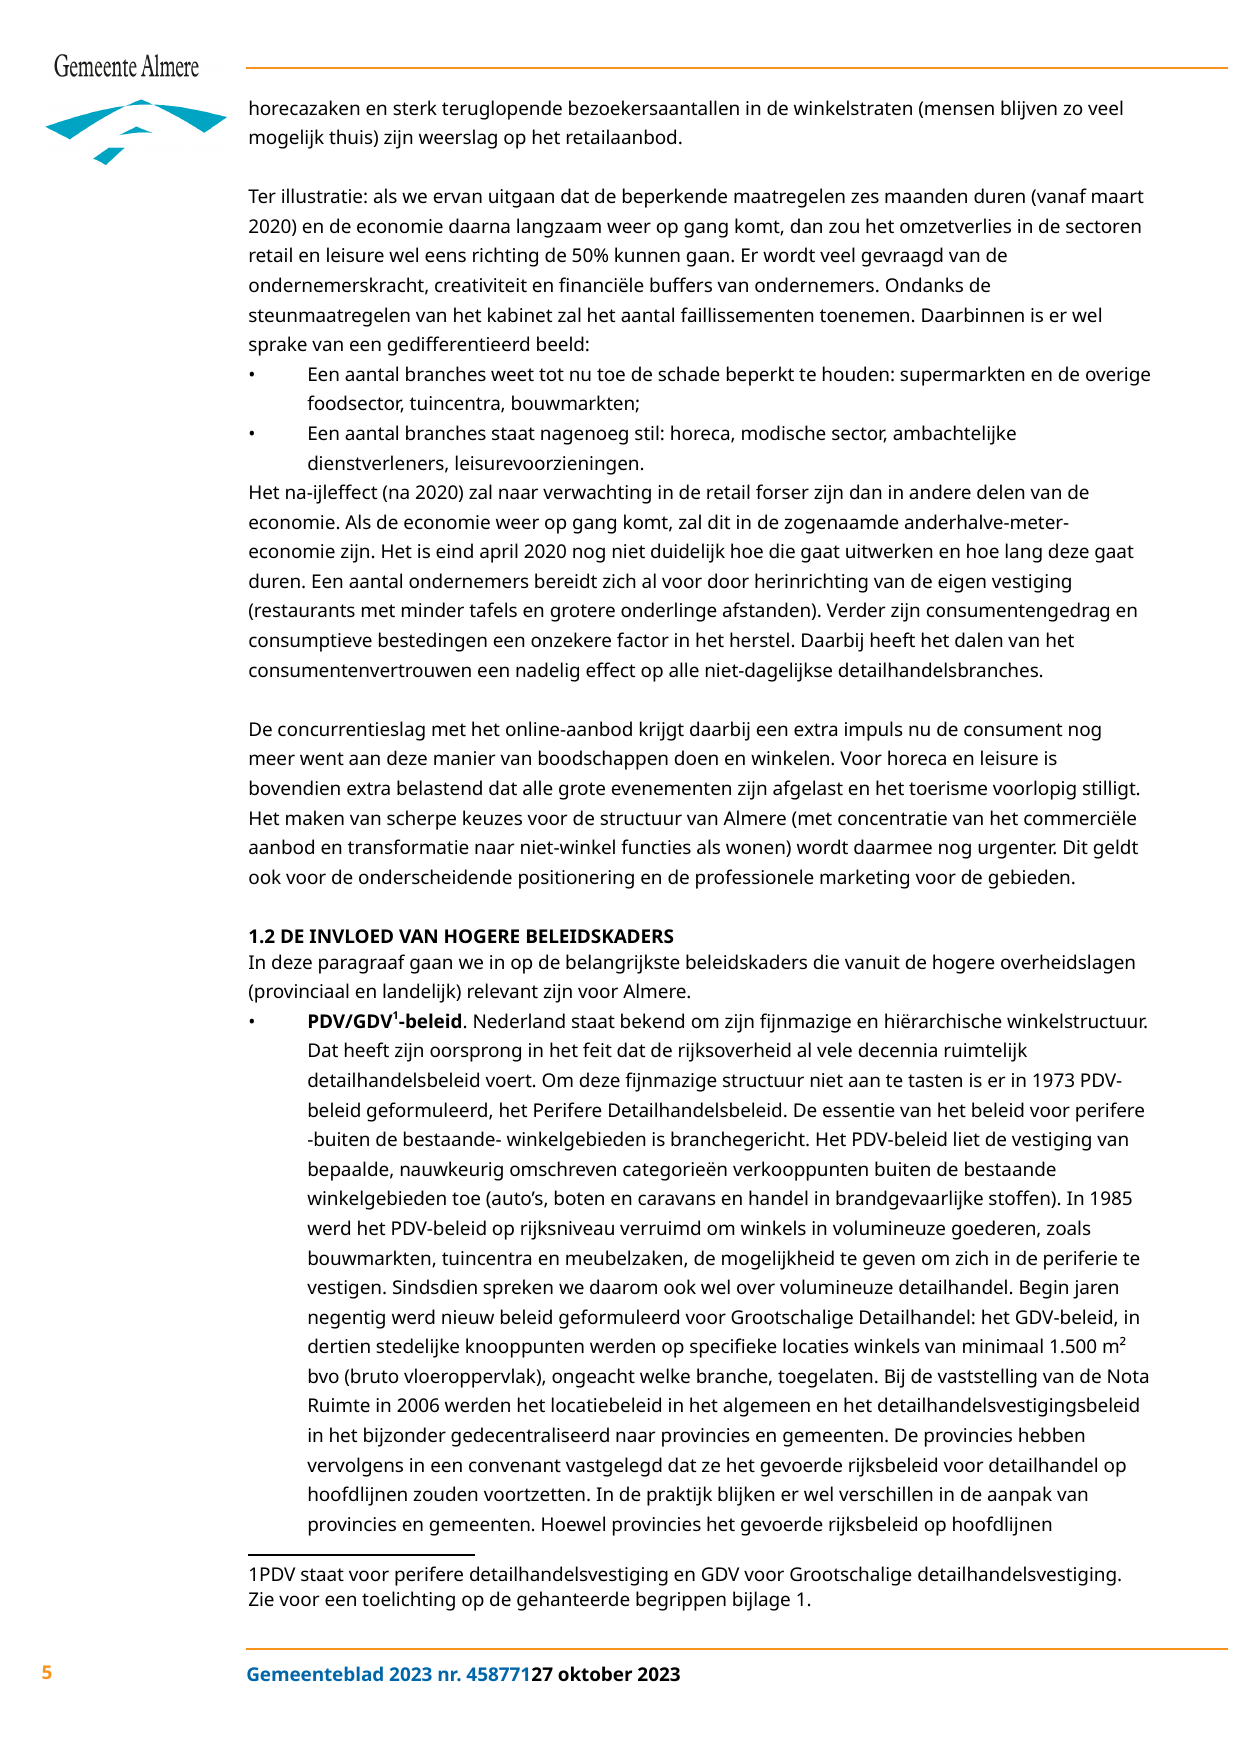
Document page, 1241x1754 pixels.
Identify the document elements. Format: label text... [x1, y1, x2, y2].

text horecazaken en sterk teruglopende bezoekersaantallen in de winkelstraten (mensen blijven zo veel mogelijk thuis) zijn weerslag op het retailaanbod. [248, 95, 1152, 150]
list PDV staat voor perifere detailhandelsvestiging en GDV voor Grootschalige detailhandelsvestiging. Zie voor een toelichting op de gehanteerde begrippen bijlage 1. [248, 1561, 1152, 1612]
text De concurrentieslag met het online-aanbod krijgt daarbij een extra impuls nu de consument nog meer went aan deze manier van boodschappen doen en winkelen. Voor horeca en leisure is bovendien extra belastend dat alle grote evenementen zijn afgelast en het toerisme voorlopig stilligt. Het maken van scherpe keuzes voor de structuur van Almere (met concentratie van het commerciële aanbod en transformatie naar niet-winkel functies als wonen) wordt daarmee nog urgenter. Dit geldt ook voor de onderscheidende positionering en de professionele marketing voor de gebieden. [248, 716, 1152, 890]
text In deze paragraaf gaan we in op de belangrijkste beleidskaders die vanuit de hogere overheidslagen (provinciaal en landelijk) relevant zijn voor Almere. [248, 949, 1152, 1004]
text Het na-ijleffect (na 2020) zal naar verwachting in de retail forser zijn dan in andere delen van de economie. Als de economie weer op gang komt, zal dit in de zogenaamde anderhalve-meter-economie zijn. Het is eind april 2020 nog niet duidelijk hoe die gaat uitwerken en hoe lang deze gaat duren. Een aantal ondernemers bereidt zich al voor door herinrichting van de eigen vestiging (restaurants met minder tafels en grotere onderlinge afstanden). Verder zijn consumentengedrag en consumptieve bestedingen een onzekere factor in het herstel. Daarbij heeft het dalen van het consumentenvertrouwen een nadelig effect op alle niet-dagelijkse detailhandelsbranches. [248, 479, 1152, 683]
list PDV/GDV-beleid. Nederland staat bekend om zijn fijnmazige en hiërarchische winkelstructuur. Dat heeft zijn oorsprong in het feit dat de rijksoverheid al vele decennia ruimtelijk detailhandelsbeleid voert. Om deze fijnmazige structuur niet aan te tasten is er in 1973 PDV-beleid geformuleerd, het Perifere Detailhandelsbeleid. De essentie van het beleid voor perifere -buiten de bestaande- winkelgebieden is branchegericht. Het PDV-beleid liet de vestiging van bepaalde, nauwkeurig omschreven categorieën verkooppunten buiten de bestaande winkelgebieden toe (auto’s, boten en caravans en handel in brandgevaarlijke stoffen). In 1985 werd het PDV-beleid op rijksniveau verruimd om winkels in volumineuze goederen, zoals bouwmarkten, tuincentra en meubelzaken, de mogelijkheid te geven om zich in de periferie te vestigen. Sindsdien spreken we daarom ook wel over volumineuze detailhandel. Begin jaren negentig werd nieuw beleid geformuleerd voor Grootschalige Detailhandel: het GDV-beleid, in dertien stedelijke knooppunten werden op specifieke locaties winkels van minimaal 1.500 m² bvo (bruto vloeroppervlak), ongeacht welke branche, toegelaten. Bij de vaststelling van de Nota Ruimte in 2006 werden het locatiebeleid in het algemeen en het detailhandelsvestigingsbeleid in het bijzonder gedecentraliseerd naar provincies en gemeenten. De provincies hebben vervolgens in een convenant vastgelegd dat ze het gevoerde rijksbeleid voor detailhandel op hoofdlijnen zouden voortzetten. In de praktijk blijken er wel verschillen in de aanpak van provincies en gemeenten. Hoewel provincies het gevoerde rijksbeleid op hoofdlijnen [248, 1008, 1152, 1537]
text 1.2 DE INVLOED VAN HOGERE BELEIDSKADERS [248, 923, 1152, 949]
picture [41, 47, 231, 172]
text Ter illustratie: als we ervan uitgaan dat de beperkende maatregelen zes maanden duren (vanaf maart 2020) en de economie daarna langzaam weer op gang komt, dan zou het omzetverlies in de sectoren retail en leisure wel eens richting de 50% kunnen gaan. Er wordt veel gevraagd van de ondernemerskracht, creativiteit en financiële buffers van ondernemers. Ondanks de steunmaatregelen van het kabinet zal het aantal faillissementen toenemen. Daarbinnen is er wel sprake van een gedifferentieerd beeld: [248, 183, 1152, 357]
list Een aantal branches staat nagenoeg stil: horeca, modische sector, ambachtelijke dienstverleners, leisurevoorzieningen. [248, 420, 1152, 476]
list Een aantal branches weet tot nu toe de schade beperkt te houden: supermarkten en de overige foodsector, tuincentra, bouwmarkten; [248, 361, 1152, 416]
